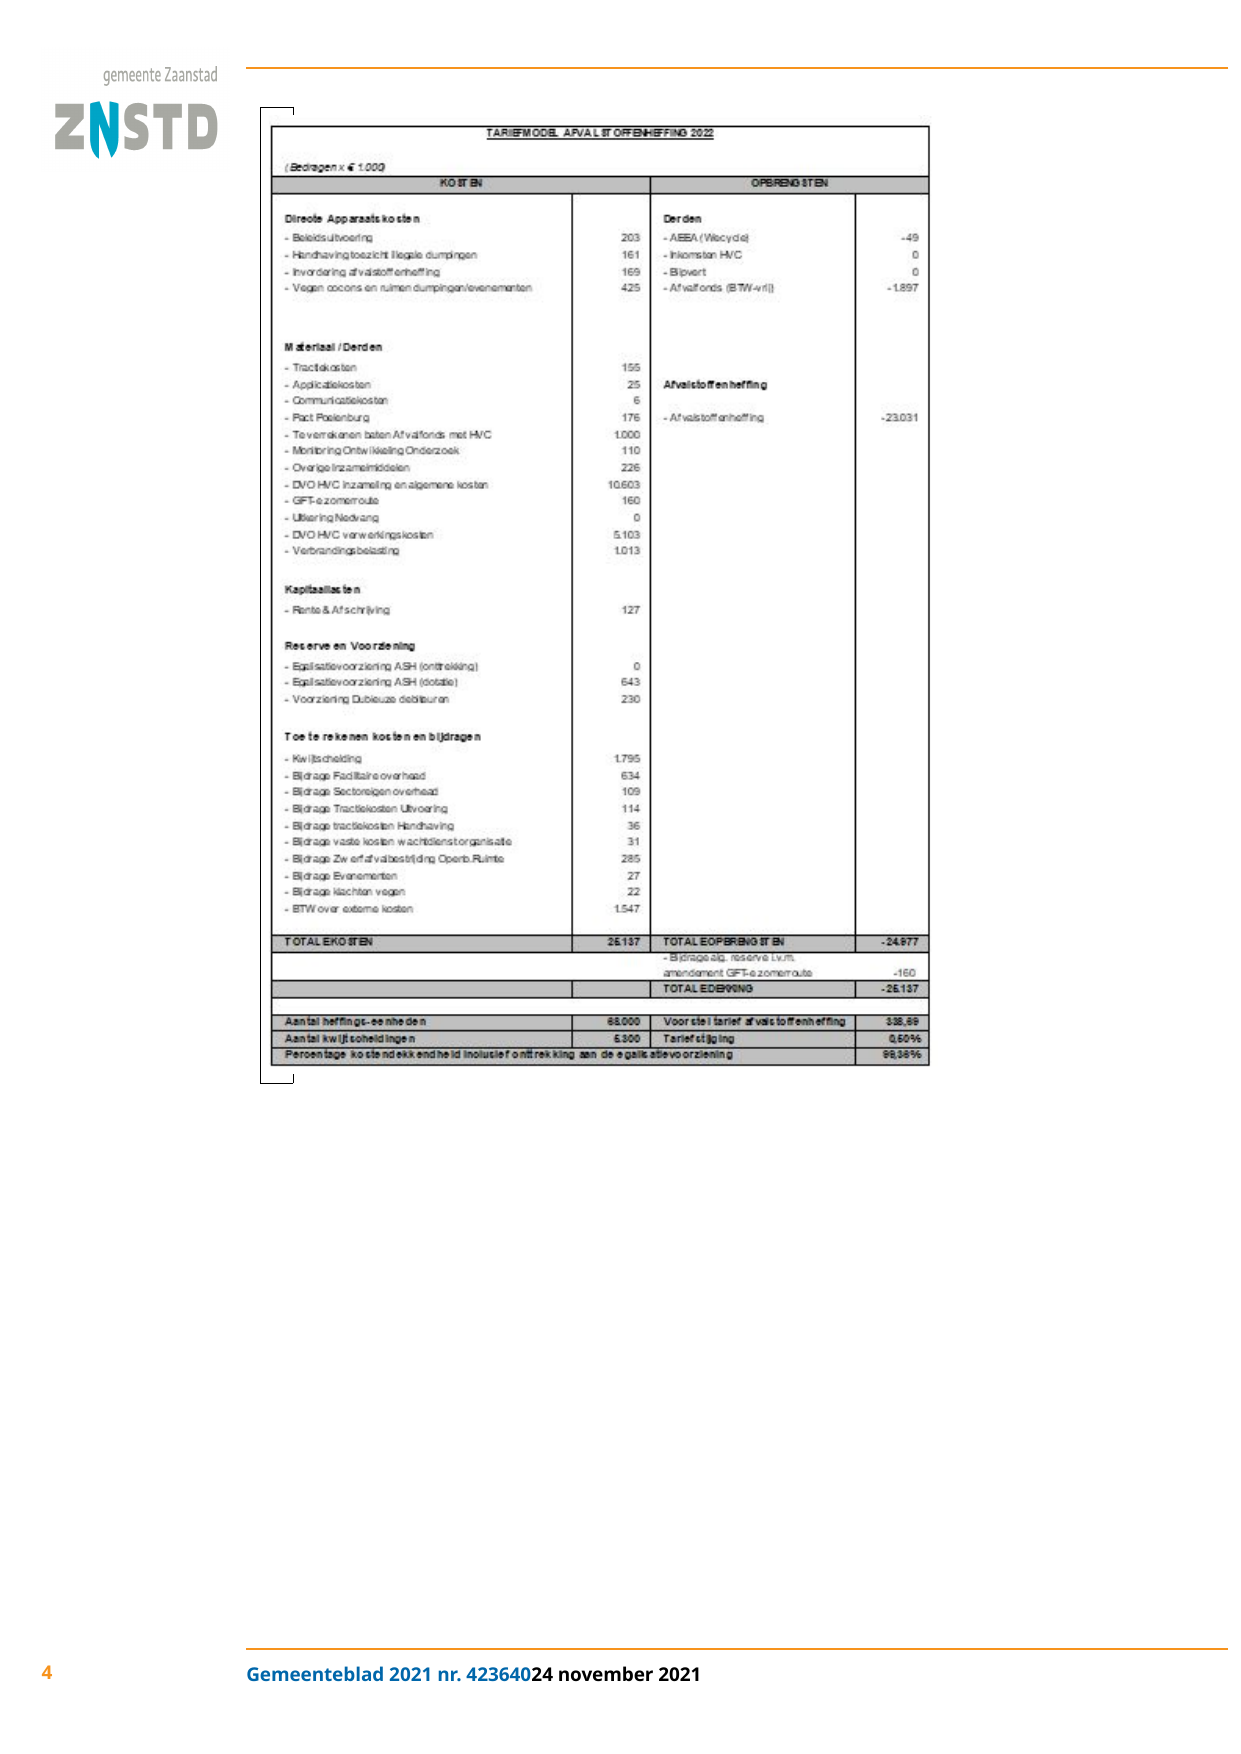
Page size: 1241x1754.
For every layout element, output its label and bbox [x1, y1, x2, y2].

picture [268, 115, 941, 1074]
picture [41, 47, 231, 172]
